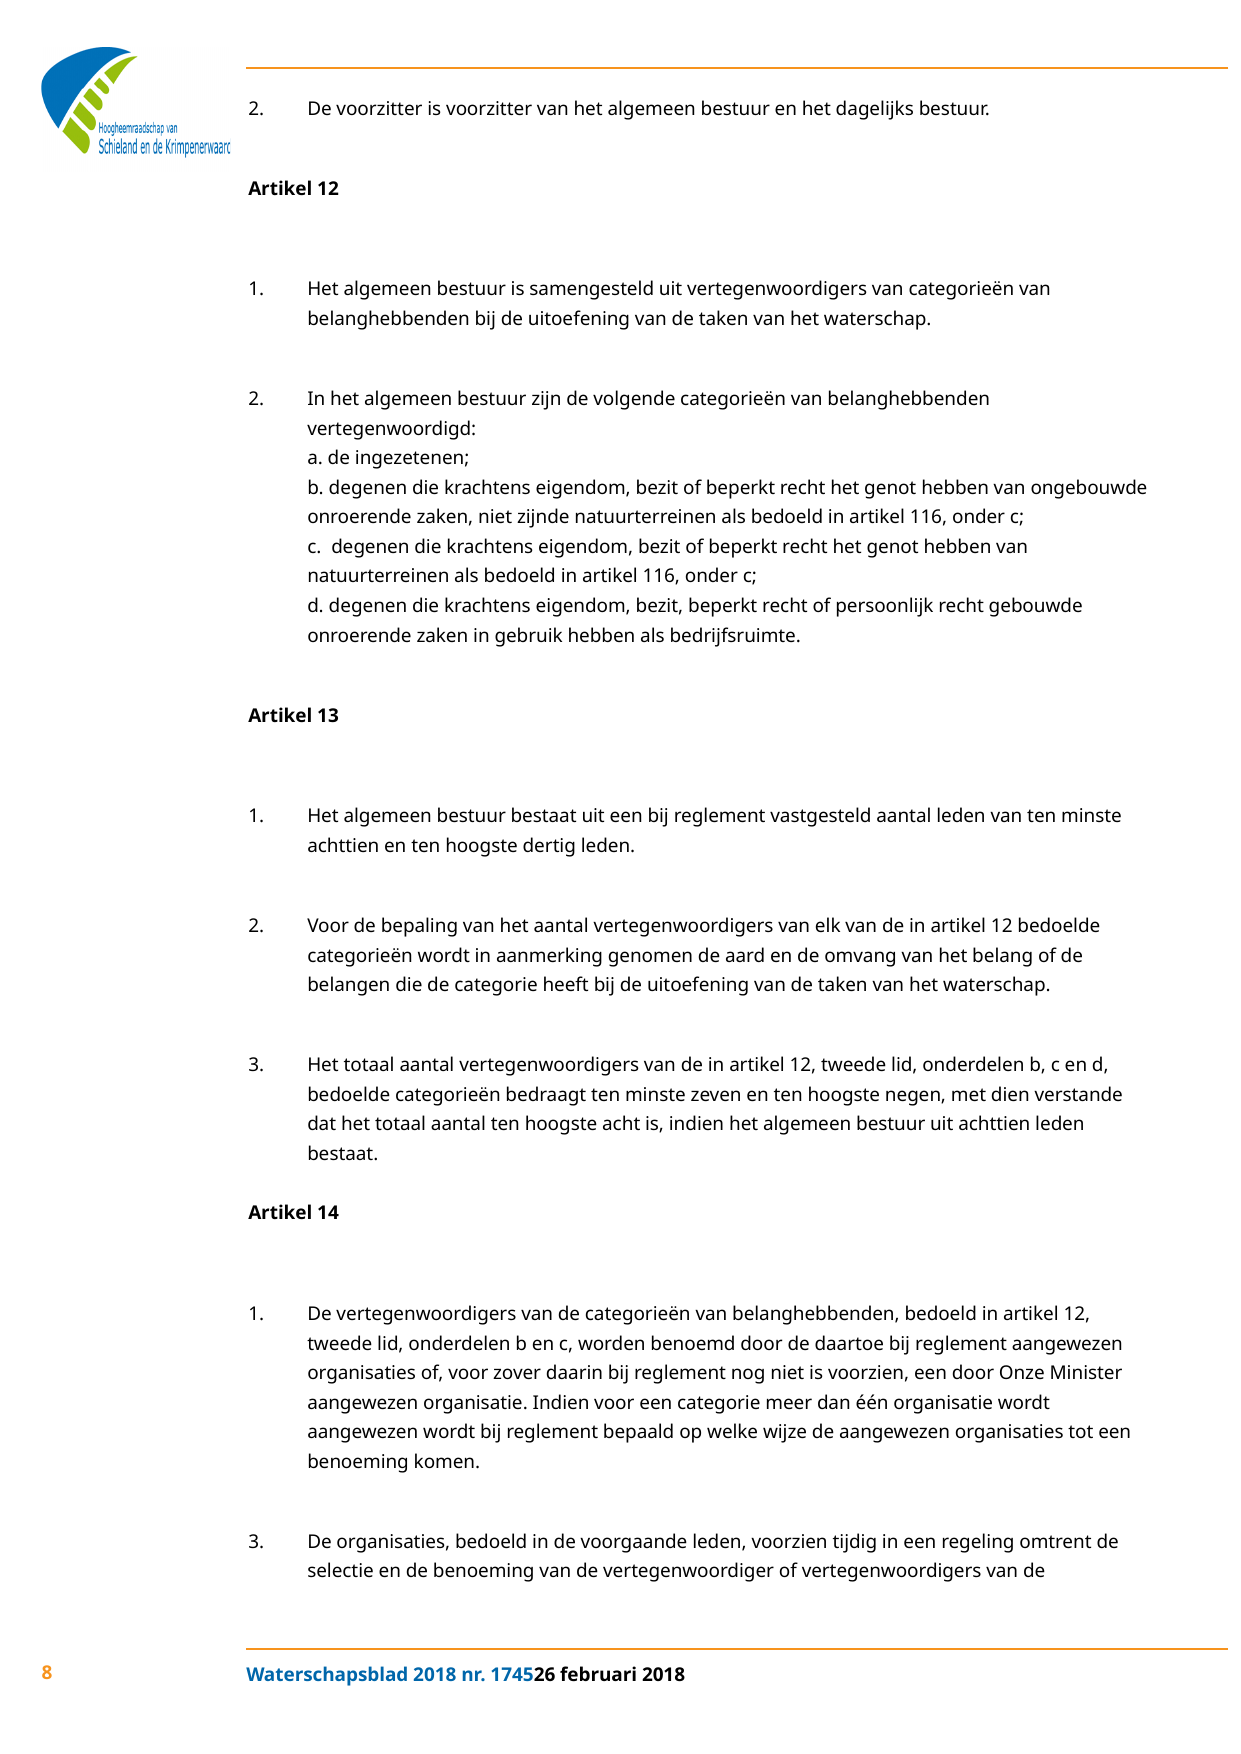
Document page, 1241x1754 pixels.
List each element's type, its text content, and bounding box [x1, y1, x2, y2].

list Het algemeen bestuur bestaat uit een bij reglement vastgesteld aantal leden van ten minste achttien en ten hoogste dertig leden. [248, 803, 1152, 858]
list Voor de bepaling van het aantal vertegenwoordigers van elk van de in artikel 12 bedoelde categorieën wordt in aanmerking genomen de aard en de omvang van het belang of de belangen die de categorie heeft bij de uitoefening van de taken van het waterschap. [248, 912, 1152, 997]
list a. de ingezetenen; [248, 444, 1152, 470]
list In het algemeen bestuur zijn de volgende categorieën van belanghebbenden vertegenwoordigd: [248, 385, 1152, 441]
text Artikel 12 [248, 175, 1152, 201]
picture [41, 47, 231, 172]
list c. degenen die krachtens eigendom, bezit of beperkt recht het genot hebben van natuurterreinen als bedoeld in artikel 116, onder c; [248, 533, 1152, 588]
text Artikel 13 [248, 702, 1152, 728]
list b. degenen die krachtens eigendom, bezit of beperkt recht het genot hebben van ongebouwde onroerende zaken, niet zijnde natuurterreinen als bedoeld in artikel 116, onder c; [248, 474, 1152, 529]
list d. degenen die krachtens eigendom, bezit, beperkt recht of persoonlijk recht gebouwde onroerende zaken in gebruik hebben als bedrijfsruimte. [248, 592, 1152, 648]
list Het totaal aantal vertegenwoordigers van de in artikel 12, tweede lid, onderdelen b, c en d, bedoelde categorieën bedraagt ten minste zeven en ten hoogste negen, met dien verstande dat het totaal aantal ten hoogste acht is, indien het algemeen bestuur uit achttien leden bestaat. [248, 1051, 1152, 1166]
text Artikel 14 [248, 1199, 1152, 1225]
list De voorzitter is voorzitter van het algemeen bestuur en het dagelijks bestuur. [248, 95, 1152, 121]
list De organisaties, bedoeld in de voorgaande leden, voorzien tijdig in een regeling omtrent de selectie en de benoeming van de vertegenwoordiger of vertegenwoordigers van de [248, 1528, 1152, 1583]
list De vertegenwoordigers van de categorieën van belanghebbenden, bedoeld in artikel 12, tweede lid, onderdelen b en c, worden benoemd door de daartoe bij reglement aangewezen organisaties of, voor zover daarin bij reglement nog niet is voorzien, een door Onze Minister aangewezen organisatie. Indien voor een categorie meer dan één organisatie wordt aangewezen wordt bij reglement bepaald op welke wijze de aangewezen organisaties tot een benoeming komen. [248, 1300, 1152, 1474]
list Het algemeen bestuur is samengesteld uit vertegenwoordigers van categorieën van belanghebbenden bij de uitoefening van de taken van het waterschap. [248, 276, 1152, 331]
